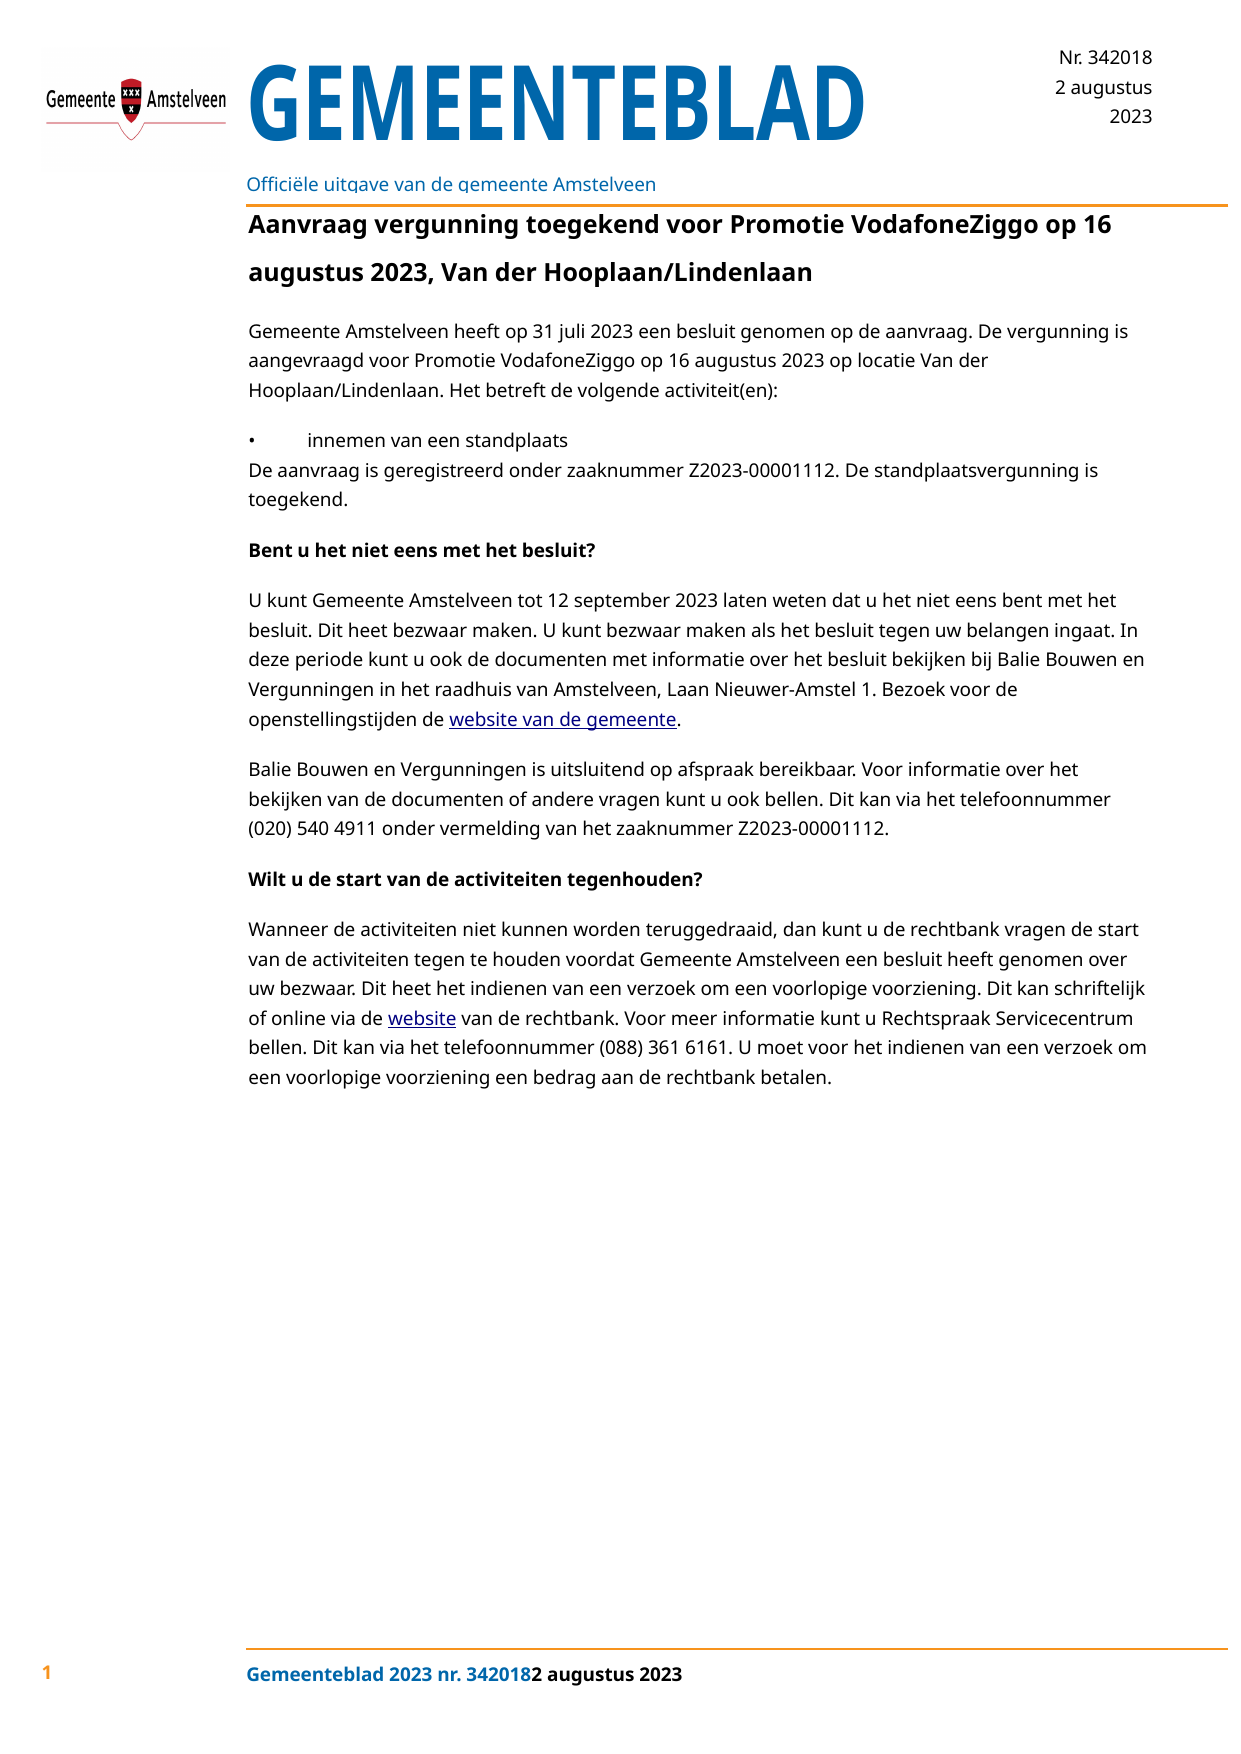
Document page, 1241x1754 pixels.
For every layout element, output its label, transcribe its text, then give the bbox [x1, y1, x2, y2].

text Wilt u de start van de activiteiten tegenhouden? [248, 866, 1152, 892]
text Wanneer de activiteiten niet kunnen worden teruggedraaid, dan kunt u de rechtbank vragen de start van de activiteiten tegen te houden voordat Gemeente Amstelveen een besluit heeft genomen over uw bezwaar. Dit heet het indienen van een verzoek om een voorlopige voorziening. Dit kan schriftelijk of online via de website van de rechtbank. Voor meer informatie kunt u Rechtspraak Servicecentrum bellen. Dit kan via het telefoonnummer (088) 361 6161. U moet voor het indienen van een verzoek om een voorlopige voorziening een bedrag aan de rechtbank betalen. [248, 916, 1152, 1090]
text Aanvraag vergunning toegekend voor Promotie VodafoneZiggo op 16 augustus 2023, Van der Hooplaan/Lindenlaan [248, 207, 1152, 288]
text U kunt Gemeente Amstelveen tot 12 september 2023 laten weten dat u het niet eens bent met het besluit. Dit heet bezwaar maken. U kunt bezwaar maken als het besluit tegen uw belangen ingaat. In deze periode kunt u ook de documenten met informatie over het besluit bekijken bij Balie Bouwen en Vergunningen in het raadhuis van Amstelveen, Laan Nieuwer-Amstel 1. Bezoek voor de openstellingstijden de website van de gemeente. [248, 587, 1152, 732]
text Balie Bouwen en Vergunningen is uitsluitend op afspraak bereikbaar. Voor informatie over het bekijken van de documenten of andere vragen kunt u ook bellen. Dit kan via het telefoonnummer (020) 540 4911 onder vermelding van het zaaknummer Z2023-00001112. [248, 756, 1152, 841]
text De aanvraag is geregistreerd onder zaaknummer Z2023-00001112. De standplaatsvergunning is toegekend. [248, 457, 1152, 512]
text Bent u het niet eens met het besluit? [248, 537, 1152, 563]
list innemen van een standplaats [248, 427, 1152, 453]
text Gemeente Amstelveen heeft op 31 juli 2023 een besluit genomen op de aanvraag. De vergunning is aangevraagd voor Promotie VodafoneZiggo op 16 augustus 2023 op locatie Van der Hooplaan/Lindenlaan. Het betreft de volgende activiteit(en): [248, 318, 1152, 403]
picture [41, 47, 231, 172]
